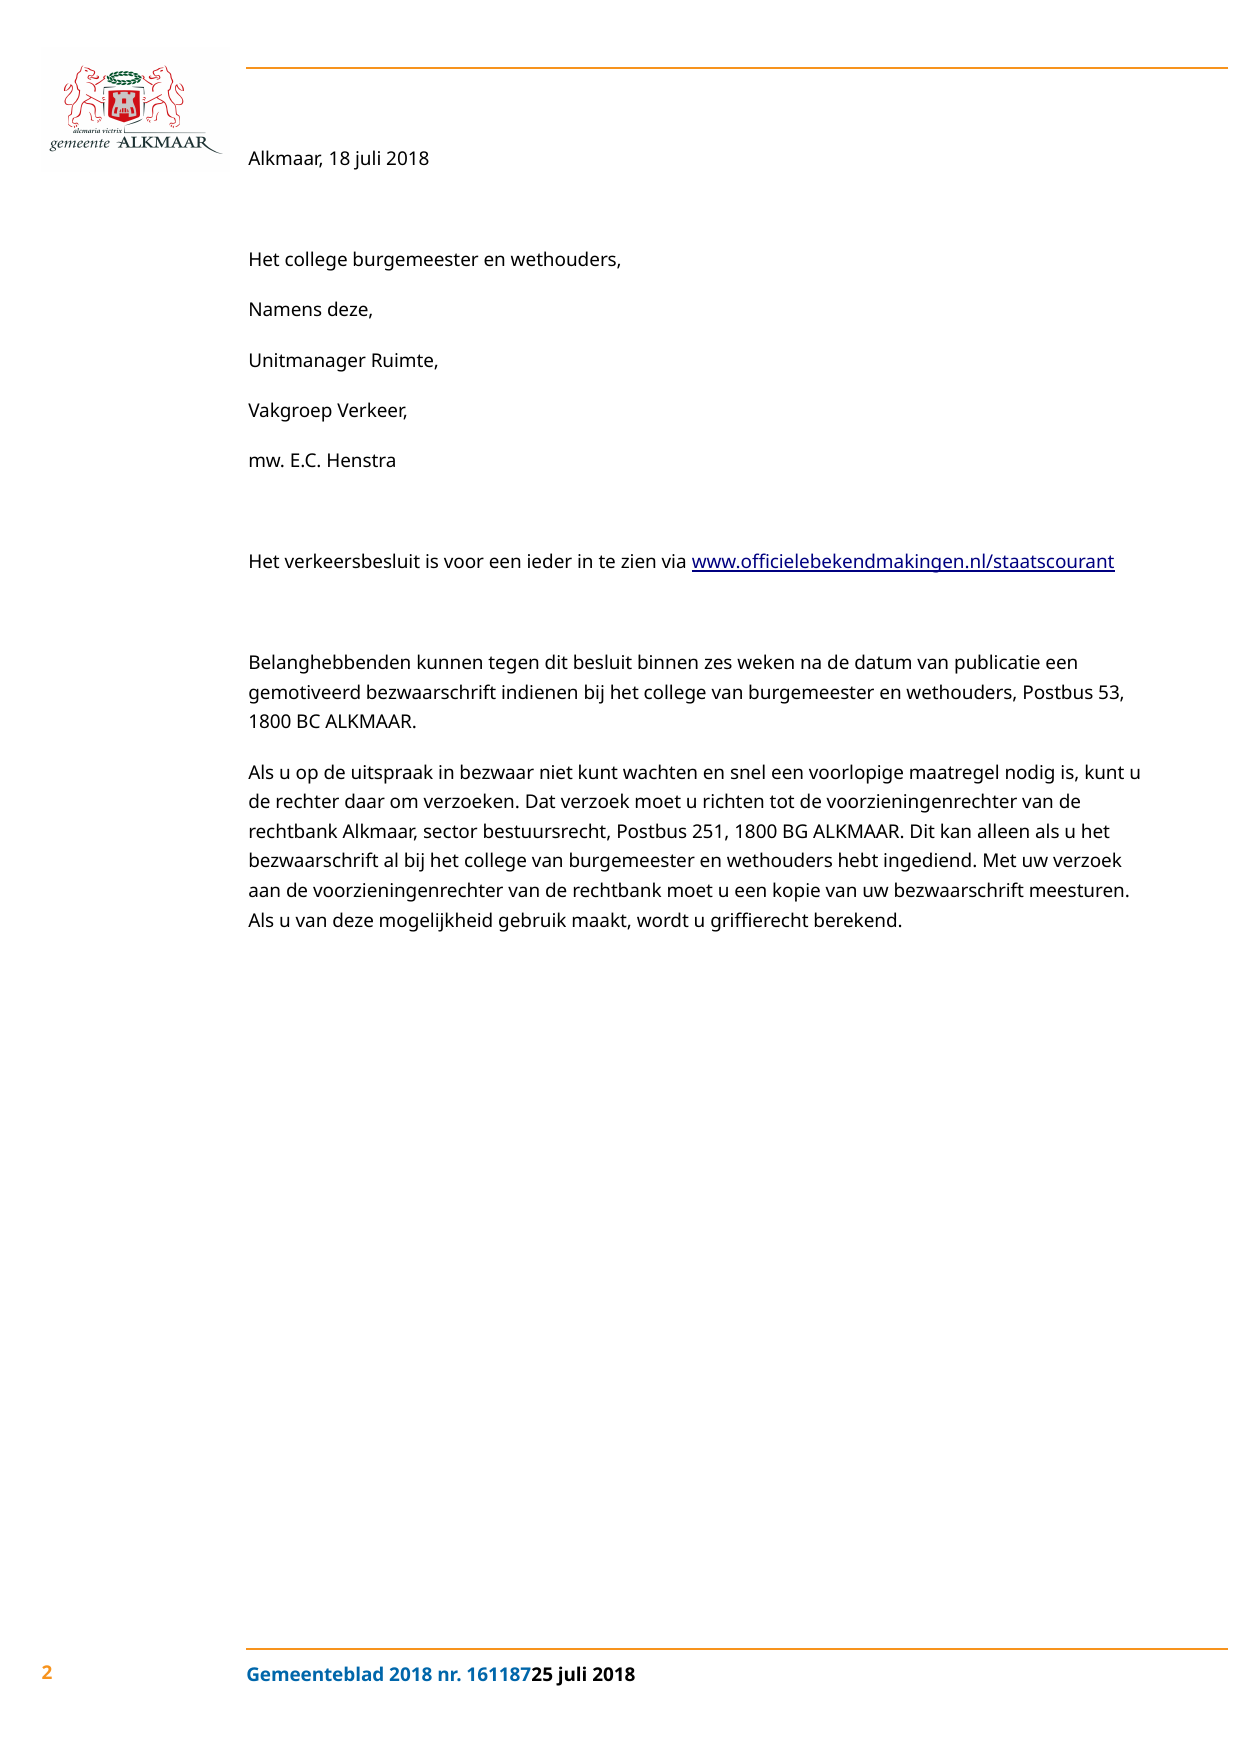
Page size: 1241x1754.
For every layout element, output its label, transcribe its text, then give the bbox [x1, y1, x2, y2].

text Het verkeersbesluit is voor een ieder in te zien via www.officielebekendmakingen.nl/staatscourant [248, 548, 1152, 574]
text Unitmanager Ruimte, [248, 347, 1152, 373]
text Namens deze, [248, 296, 1152, 322]
text Vakgroep Verkeer, [248, 397, 1152, 423]
text Belanghebbenden kunnen tegen dit besluit binnen zes weken na de datum van publicatie een gemotiveerd bezwaarschrift indienen bij het college van burgemeester en wethouders, Postbus 53, 1800 BC ALKMAAR. [248, 649, 1152, 734]
text mw. E.C. Henstra [248, 448, 1152, 473]
text Alkmaar, 18 juli 2018 [248, 145, 1152, 171]
text Als u op de uitspraak in bezwaar niet kunt wachten en snel een voorlopige maatregel nodig is, kunt u de rechter daar om verzoeken. Dat verzoek moet u richten tot de voorzieningenrechter van de rechtbank Alkmaar, sector bestuursrecht, Postbus 251, 1800 BG ALKMAAR. Dit kan alleen als u het bezwaarschrift al bij het college van burgemeester en wethouders hebt ingediend. Met uw verzoek aan de voorzieningenrechter van de rechtbank moet u een kopie van uw bezwaarschrift meesturen. Als u van deze mogelijkheid gebruik maakt, wordt u griffierecht berekend. [248, 759, 1152, 933]
text Het college burgemeester en wethouders, [248, 246, 1152, 272]
picture [41, 47, 231, 172]
